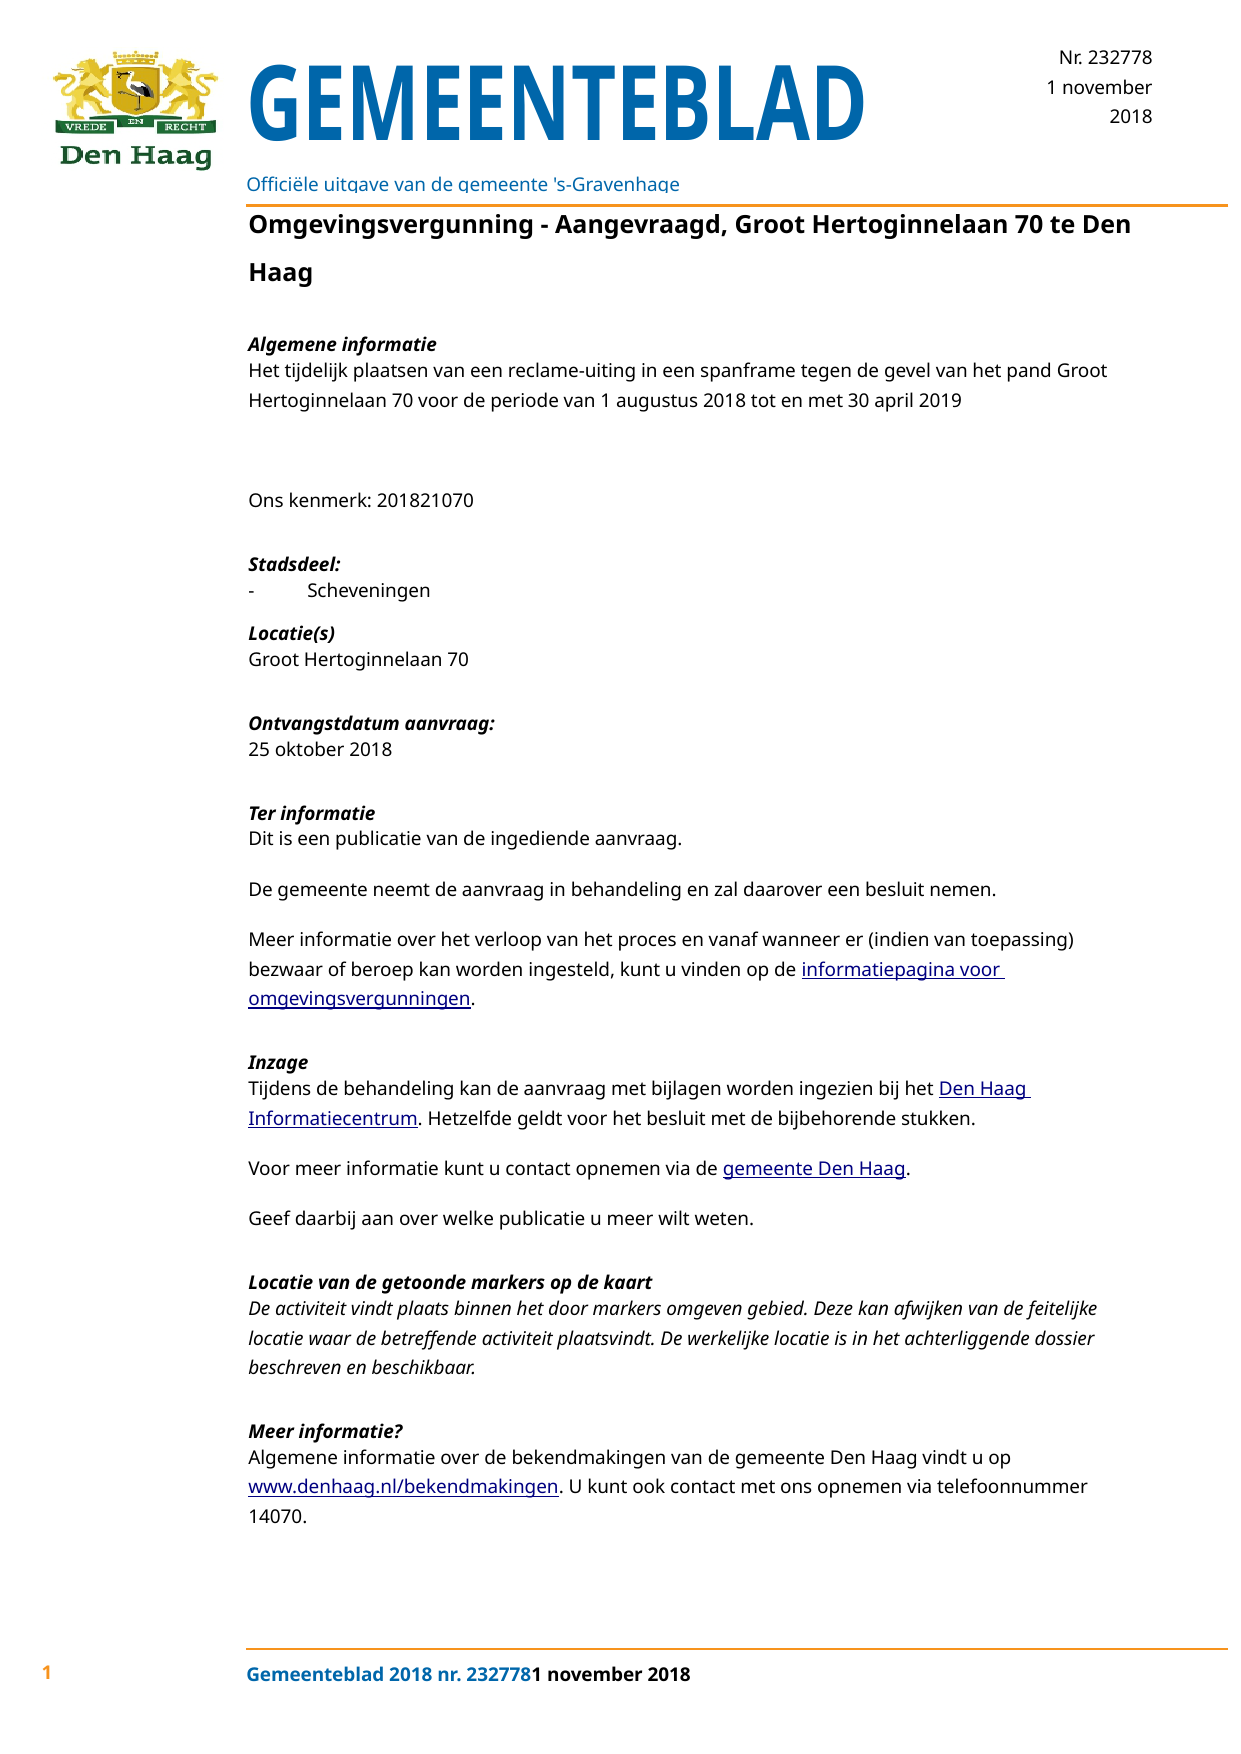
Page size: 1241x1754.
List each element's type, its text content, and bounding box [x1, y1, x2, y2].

text Omgevingsvergunning - Aangevraagd, Groot Hertoginnelaan 70 te Den Haag [248, 207, 1152, 288]
text De gemeente neemt de aanvraag in behandeling en zal daarover een besluit nemen. [248, 876, 1152, 902]
text Ons kenmerk: 201821070 [248, 488, 1152, 513]
text Locatie(s) [248, 620, 1152, 646]
text Meer informatie over het verloop van het proces en vanaf wanneer er (indien van toepassing) bezwaar of beroep kan worden ingesteld, kunt u vinden op de informatiepagina voor omgevingsvergunningen. [248, 926, 1152, 1011]
text Stadsdeel: [248, 552, 1152, 577]
text Voor meer informatie kunt u contact opnemen via de gemeente Den Haag. [248, 1155, 1152, 1181]
text Het tijdelijk plaatsen van een reclame-uiting in een spanframe tegen de gevel van het pand Groot Hertoginnelaan 70 voor de periode van 1 augustus 2018 tot en met 30 april 2019 [248, 357, 1152, 412]
picture [41, 47, 231, 172]
text Algemene informatie over de bekendmakingen van de gemeente Den Haag vindt u op www.denhaag.nl/bekendmakingen. U kunt ook contact met ons opnemen via telefoonnummer 14070. [248, 1444, 1152, 1529]
text Groot Hertoginnelaan 70 [248, 646, 1152, 672]
text Meer informatie? [248, 1418, 1152, 1444]
text De activiteit vindt plaats binnen het door markers omgeven gebied. Deze kan afwijken van de feitelijke locatie waar de betreffende activiteit plaatsvindt. De werkelijke locatie is in het achterliggende dossier beschreven en beschikbaar. [248, 1295, 1152, 1380]
text Algemene informatie [248, 331, 1152, 357]
text Geef daarbij aan over welke publicatie u meer wilt weten. [248, 1206, 1152, 1231]
text Ontvangstdatum aanvraag: [248, 710, 1152, 736]
text Dit is een publicatie van de ingediende aanvraag. [248, 826, 1152, 851]
text Ter informatie [248, 800, 1152, 826]
text Locatie van de getoonde markers op de kaart [248, 1269, 1152, 1295]
list Scheveningen [248, 577, 1152, 603]
text 25 oktober 2018 [248, 736, 1152, 762]
text Inzage [248, 1049, 1152, 1075]
text Tijdens de behandeling kan de aanvraag met bijlagen worden ingezien bij het Den Haag Informatiecentrum. Hetzelfde geldt voor het besluit met de bijbehorende stukken. [248, 1075, 1152, 1131]
